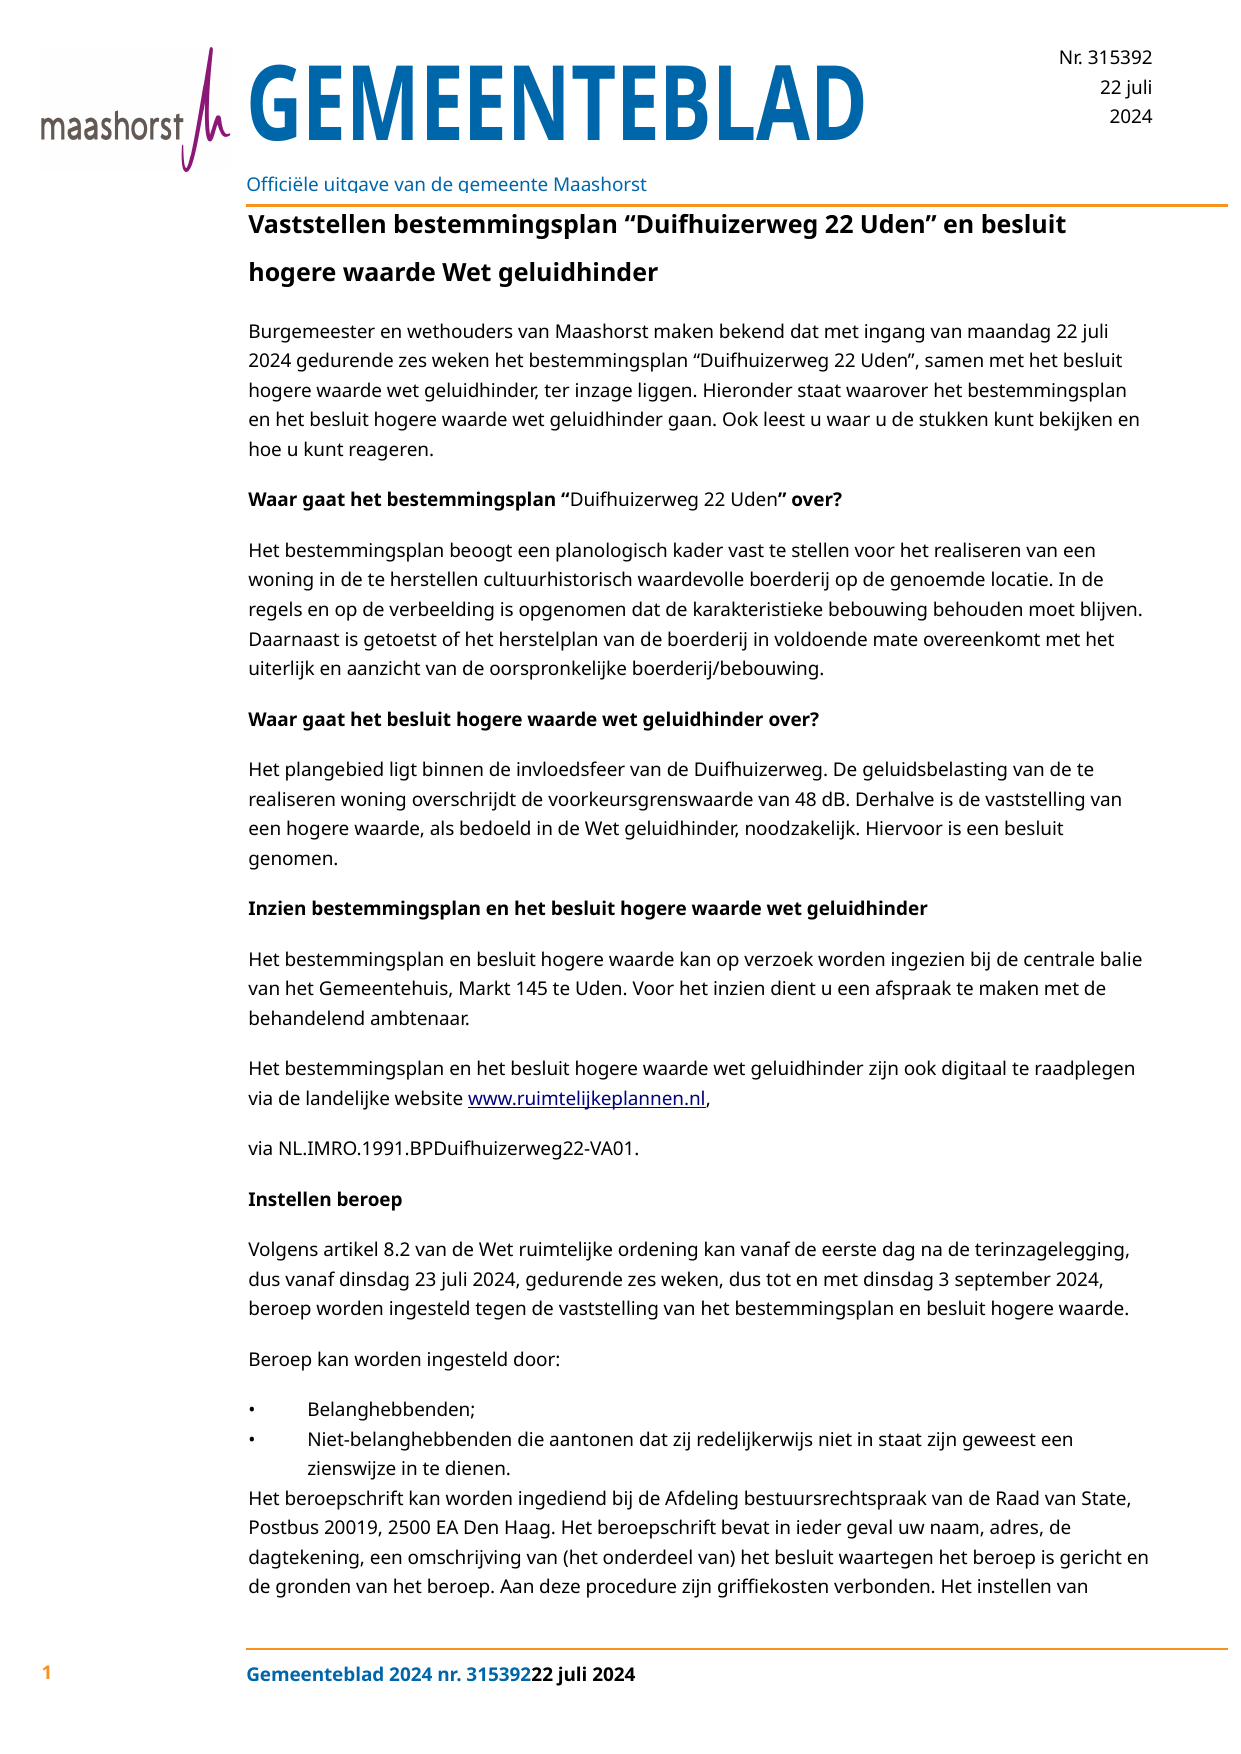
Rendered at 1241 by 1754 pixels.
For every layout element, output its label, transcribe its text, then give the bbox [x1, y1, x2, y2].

text Vaststellen bestemmingsplan “Duifhuizerweg 22 Uden” en besluit hogere waarde Wet geluidhinder [248, 207, 1152, 288]
text Volgens artikel 8.2 van de Wet ruimtelijke ordening kan vanaf de eerste dag na de terinzagelegging, dus vanaf dinsdag 23 juli 2024, gedurende zes weken, dus tot en met dinsdag 3 september 2024, beroep worden ingesteld tegen de vaststelling van het bestemmingsplan en besluit hogere waarde. [248, 1236, 1152, 1321]
text Waar gaat het besluit hogere waarde wet geluidhinder over? [248, 706, 1152, 732]
text Burgemeester en wethouders van Maashorst maken bekend dat met ingang van maandag 22 juli 2024 gedurende zes weken het bestemmingsplan “Duifhuizerweg 22 Uden”, samen met het besluit hogere waarde wet geluidhinder, ter inzage liggen. Hieronder staat waarover het bestemmingsplan en het besluit hogere waarde wet geluidhinder gaan. Ook leest u waar u de stukken kunt bekijken en hoe u kunt reageren. [248, 318, 1152, 462]
list Niet-belanghebbenden die aantonen dat zij redelijkerwijs niet in staat zijn geweest een zienswijze in te dienen. [248, 1426, 1152, 1481]
text Waar gaat het bestemmingsplan “Duifhuizerweg 22 Uden” over? [248, 487, 1152, 512]
text Beroep kan worden ingesteld door: [248, 1346, 1152, 1372]
text Inzien bestemmingsplan en het besluit hogere waarde wet geluidhinder [248, 895, 1152, 921]
list Belanghebbenden; [248, 1396, 1152, 1422]
text Het bestemmingsplan en het besluit hogere waarde wet geluidhinder zijn ook digitaal te raadplegen via de landelijke website www.ruimtelijkeplannen.nl, [248, 1055, 1152, 1111]
text Instellen beroep [248, 1186, 1152, 1212]
text Het beroepschrift kan worden ingediend bij de Afdeling bestuursrechtspraak van de Raad van State, Postbus 20019, 2500 EA Den Haag. Het beroepschrift bevat in ieder geval uw naam, adres, de dagtekening, een omschrijving van (het onderdeel van) het besluit waartegen het beroep is gericht en de gronden van het beroep. Aan deze procedure zijn griffiekosten verbonden. Het instellen van [248, 1485, 1152, 1599]
text via NL.IMRO.1991.BPDuifhuizerweg22-VA01. [248, 1135, 1152, 1161]
text Het bestemmingsplan beoogt een planologisch kader vast te stellen voor het realiseren van een woning in de te herstellen cultuurhistorisch waardevolle boerderij op de genoemde locatie. In de regels en op de verbeelding is opgenomen dat de karakteristieke bebouwing behouden moet blijven. Daarnaast is getoetst of het herstelplan van de boerderij in voldoende mate overeenkomt met het uiterlijk en aanzicht van de oorspronkelijke boerderij/bebouwing. [248, 537, 1152, 681]
text Het plangebied ligt binnen de invloedsfeer van de Duifhuizerweg. De geluidsbelasting van de te realiseren woning overschrijdt de voorkeursgrenswaarde van 48 dB. Derhalve is de vaststelling van een hogere waarde, als bedoeld in de Wet geluidhinder, noodzakelijk. Hiervoor is een besluit genomen. [248, 756, 1152, 871]
picture [41, 47, 231, 172]
text Het bestemmingsplan en besluit hogere waarde kan op verzoek worden ingezien bij de centrale balie van het Gemeentehuis, Markt 145 te Uden. Voor het inzien dient u een afspraak te maken met de behandelend ambtenaar. [248, 946, 1152, 1031]
